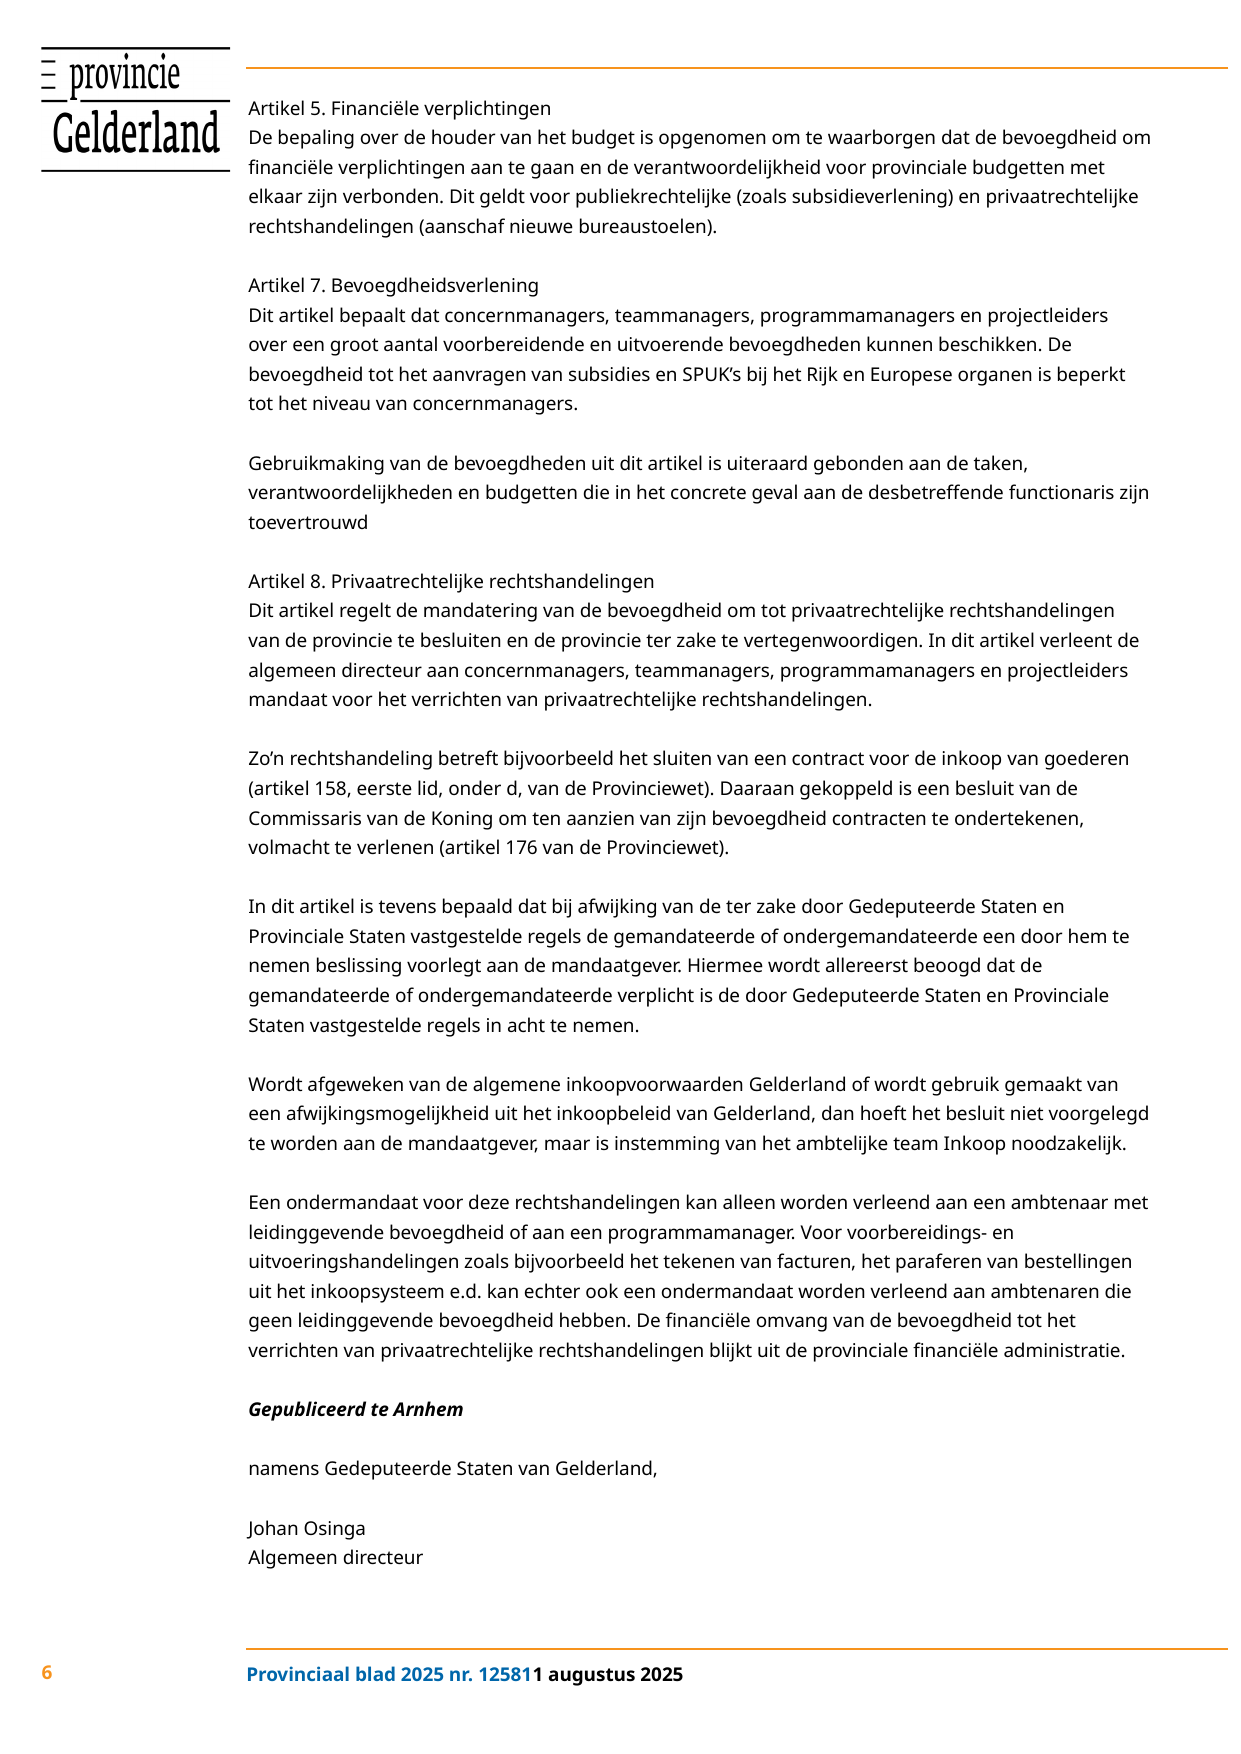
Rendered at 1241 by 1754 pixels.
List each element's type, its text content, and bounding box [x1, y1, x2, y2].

text Gebruikmaking van de bevoegdheden uit dit artikel is uiteraard gebonden aan de taken, verantwoordelijkheden en budgetten die in het concrete geval aan de desbetreffende functionaris zijn toevertrouwd [248, 450, 1152, 535]
text Dit artikel regelt de mandatering van de bevoegdheid om tot privaatrechtelijke rechtshandelingen van de provincie te besluiten en de provincie ter zake te vertegenwoordigen. In dit artikel verleent de algemeen directeur aan concernmanagers, teammanagers, programmamanagers en projectleiders mandaat voor het verrichten van privaatrechtelijke rechtshandelingen. [248, 598, 1152, 712]
text Artikel 5. Financiële verplichtingen [248, 95, 1152, 121]
text namens Gedeputeerde Staten van Gelderland, [248, 1456, 1152, 1481]
text In dit artikel is tevens bepaald dat bij afwijking van de ter zake door Gedeputeerde Staten en Provinciale Staten vastgestelde regels de gemandateerde of ondergemandateerde een door hem te nemen beslissing voorlegt aan de mandaatgever. Hiermee wordt allereerst beoogd dat de gemandateerde of ondergemandateerde verplicht is de door Gedeputeerde Staten en Provinciale Staten vastgestelde regels in acht te nemen. [248, 893, 1152, 1038]
text Een ondermandaat voor deze rechtshandelingen kan alleen worden verleend aan een ambtenaar met leidinggevende bevoegdheid of aan een programmamanager. Voor voorbereidings- en uitvoeringshandelingen zoals bijvoorbeeld het tekenen van facturen, het paraferen van bestellingen uit het inkoopsysteem e.d. kan echter ook een ondermandaat worden verleend aan ambtenaren die geen leidinggevende bevoegdheid hebben. De financiële omvang van de bevoegdheid tot het verrichten van privaatrechtelijke rechtshandelingen blijkt uit de provinciale financiële administratie. [248, 1189, 1152, 1363]
text Artikel 7. Bevoegdheidsverlening [248, 272, 1152, 298]
text Gepubliceerd te Arnhem [248, 1396, 1152, 1422]
text Dit artikel bepaalt dat concernmanagers, teammanagers, programmamanagers en projectleiders over een groot aantal voorbereidende en uitvoerende bevoegdheden kunnen beschikken. De bevoegdheid tot het aanvragen van subsidies en SPUK’s bij het Rijk en Europese organen is beperkt tot het niveau van concernmanagers. [248, 302, 1152, 416]
text Artikel 8. Privaatrechtelijke rechtshandelingen [248, 568, 1152, 594]
text Johan Osinga [248, 1515, 1152, 1541]
text Algemeen directeur [248, 1544, 1152, 1570]
text Wordt afgeweken van de algemene inkoopvoorwaarden Gelderland of wordt gebruik gemaakt van een afwijkingsmogelijkheid uit het inkoopbeleid van Gelderland, dan hoeft het besluit niet voorgelegd te worden aan de mandaatgever, maar is instemming van het ambtelijke team Inkoop noodzakelijk. [248, 1071, 1152, 1156]
text De bepaling over de houder van het budget is opgenomen om te waarborgen dat de bevoegdheid om financiële verplichtingen aan te gaan en de verantwoordelijkheid voor provinciale budgetten met elkaar zijn verbonden. Dit geldt voor publiekrechtelijke (zoals subsidieverlening) en privaatrechtelijke rechtshandelingen (aanschaf nieuwe bureaustoelen). [248, 124, 1152, 239]
text Zo’n rechtshandeling betreft bijvoorbeeld het sluiten van een contract voor de inkoop van goederen (artikel 158, eerste lid, onder d, van de Provinciewet). Daaraan gekoppeld is een besluit van de Commissaris van de Koning om ten aanzien van zijn bevoegdheid contracten te ondertekenen, volmacht te verlenen (artikel 176 van de Provinciewet). [248, 746, 1152, 860]
picture [41, 47, 231, 172]
